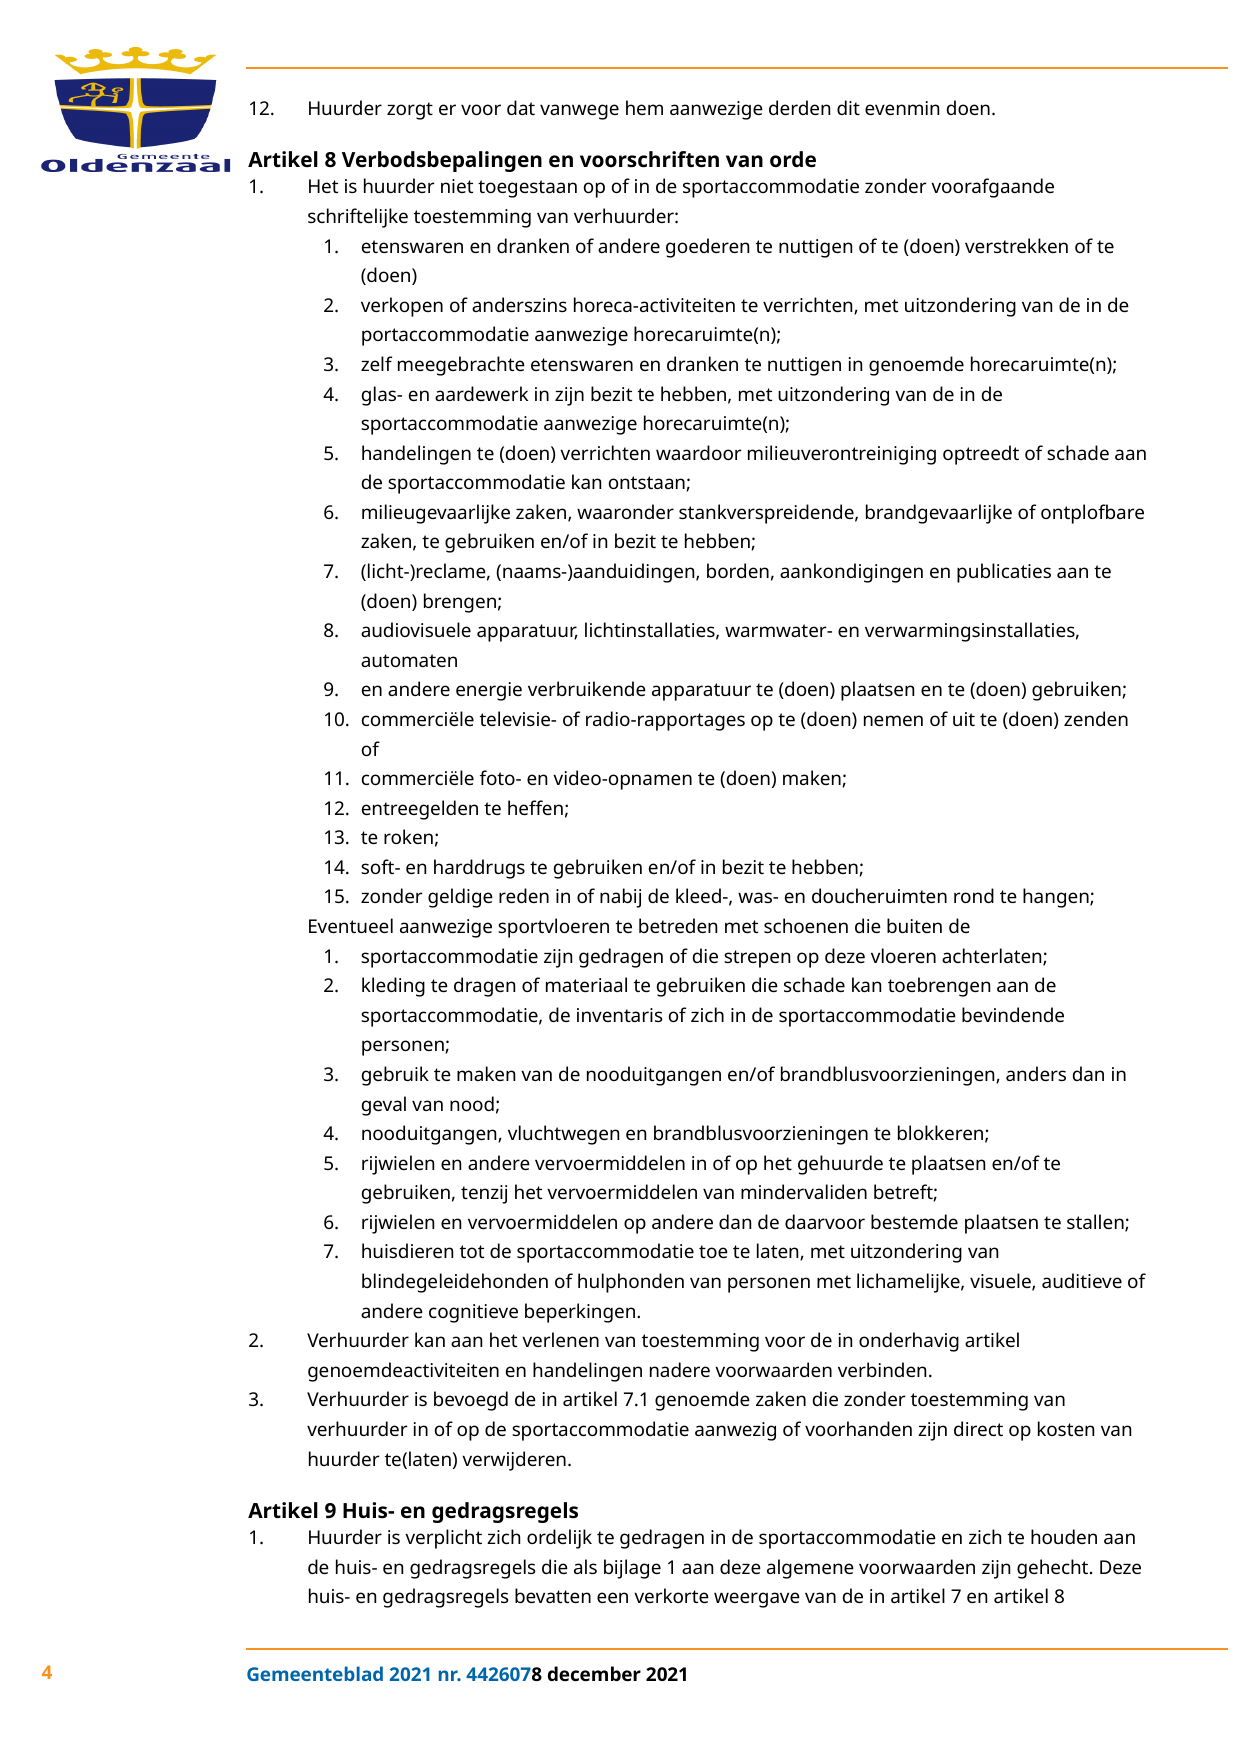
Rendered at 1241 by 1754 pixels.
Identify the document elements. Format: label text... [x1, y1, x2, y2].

list handelingen te (doen) verrichten waardoor milieuverontreiniging optreedt of schade aan de sportaccommodatie kan ontstaan; [323, 440, 1152, 495]
list verkopen of anderszins horeca-activiteiten te verrichten, met uitzondering van de in de portaccommodatie aanwezige horecaruimte(n); [323, 292, 1152, 347]
list kleding te dragen of materiaal te gebruiken die schade kan toebrengen aan de sportaccommodatie, de inventaris of zich in de sportaccommodatie bevindende personen; [323, 972, 1152, 1057]
list en andere energie verbruikende apparatuur te (doen) plaatsen en te (doen) gebruiken; [323, 677, 1152, 702]
list commerciële foto- en video-opnamen te (doen) maken; [323, 765, 1152, 791]
list gebruik te maken van de nooduitgangen en/of brandblusvoorzieningen, anders dan in geval van nood; [323, 1061, 1152, 1116]
text Artikel 8 Verbodsbepalingen en voorschriften van orde [248, 145, 1152, 174]
list te roken; [323, 824, 1152, 850]
list Huurder zorgt er voor dat vanwege hem aanwezige derden dit evenmin doen. [248, 95, 1152, 121]
list Eventueel aanwezige sportvloeren te betreden met schoenen die buiten de [248, 913, 1152, 939]
list etenswaren en dranken of andere goederen te nuttigen of te (doen) verstrekken of te (doen) [323, 233, 1152, 288]
list (licht-)reclame, (naams-)aanduidingen, borden, aankondigingen en publicaties aan te (doen) brengen; [323, 558, 1152, 613]
list commerciële televisie- of radio-rapportages op te (doen) nemen of uit te (doen) zenden of [323, 706, 1152, 761]
list sportaccommodatie zijn gedragen of die strepen op deze vloeren achterlaten; [323, 943, 1152, 968]
list rijwielen en vervoermiddelen op andere dan de daarvoor bestemde plaatsen te stallen; [323, 1209, 1152, 1235]
list huisdieren tot de sportaccommodatie toe te laten, met uitzondering van blindegeleidehonden of hulphonden van personen met lichamelijke, visuele, auditieve of andere cognitieve beperkingen. [323, 1239, 1152, 1323]
list rijwielen en andere vervoermiddelen in of op het gehuurde te plaatsen en/of te gebruiken, tenzij het vervoermiddelen van mindervaliden betreft; [323, 1150, 1152, 1205]
list zelf meegebrachte etenswaren en dranken te nuttigen in genoemde horecaruimte(n); [323, 351, 1152, 377]
list zonder geldige reden in of nabij de kleed-, was- en doucheruimten rond te hangen; [323, 884, 1152, 909]
list audiovisuele apparatuur, lichtinstallaties, warmwater- en verwarmingsinstallaties, automaten [323, 617, 1152, 673]
text Artikel 9 Huis- en gedragsregels [248, 1496, 1152, 1524]
list Het is huurder niet toegestaan op of in de sportaccommodatie zonder voorafgaande schriftelijke toestemming van verhuurder: [248, 174, 1152, 229]
list nooduitgangen, vluchtwegen en brandblusvoorzieningen te blokkeren; [323, 1120, 1152, 1146]
list milieugevaarlijke zaken, waaronder stankverspreidende, brandgevaarlijke of ontplofbare zaken, te gebruiken en/of in bezit te hebben; [323, 499, 1152, 554]
list Verhuurder is bevoegd de in artikel 7.1 genoemde zaken die zonder toestemming van verhuurder in of op de sportaccommodatie aanwezig of voorhanden zijn direct op kosten van huurder te(laten) verwijderen. [248, 1387, 1152, 1471]
list entreegelden te heffen; [323, 795, 1152, 821]
list soft- en harddrugs te gebruiken en/of in bezit te hebben; [323, 854, 1152, 880]
picture [41, 47, 231, 172]
list Verhuurder kan aan het verlenen van toestemming voor de in onderhavig artikel genoemdeactiviteiten en handelingen nadere voorwaarden verbinden. [248, 1327, 1152, 1383]
list glas- en aardewerk in zijn bezit te hebben, met uitzondering van de in de sportaccommodatie aanwezige horecaruimte(n); [323, 381, 1152, 436]
list Huurder is verplicht zich ordelijk te gedragen in de sportaccommodatie en zich te houden aan de huis- en gedragsregels die als bijlage 1 aan deze algemene voorwaarden zijn gehecht. Deze huis- en gedragsregels bevatten een verkorte weergave van de in artikel 7 en artikel 8 [248, 1524, 1152, 1609]
